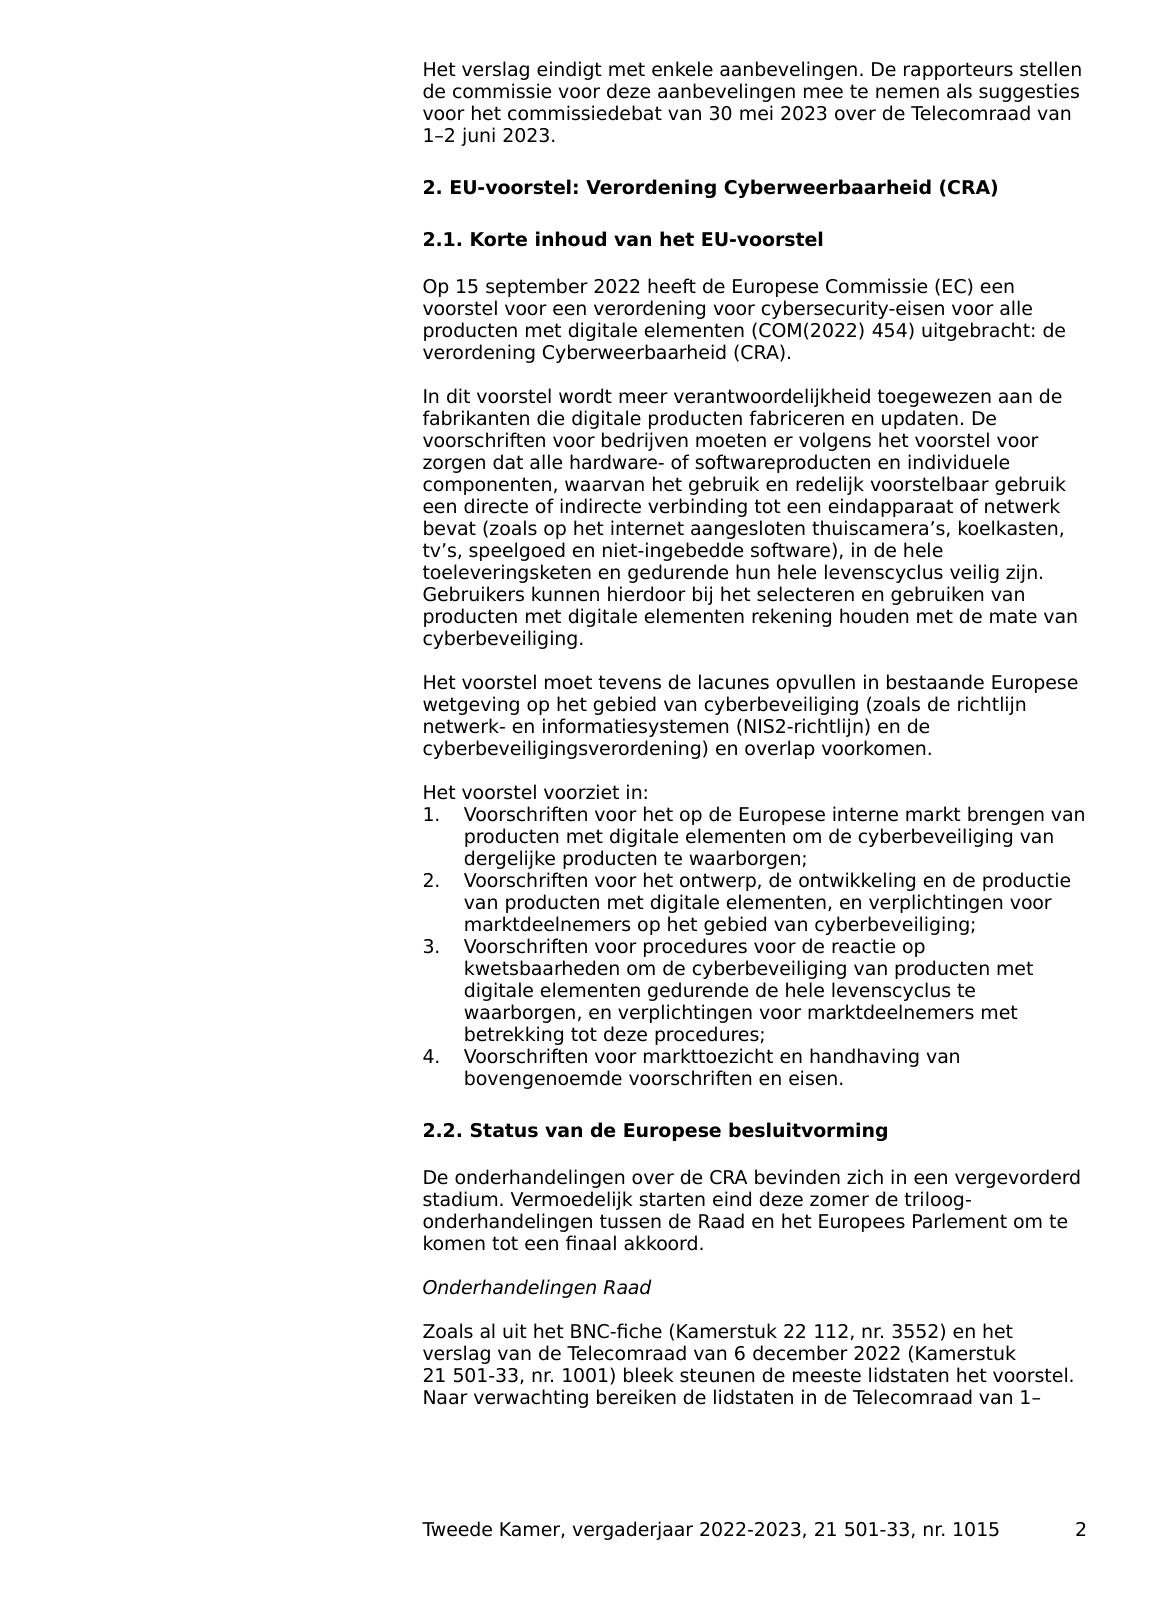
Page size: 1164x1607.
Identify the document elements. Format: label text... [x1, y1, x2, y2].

text 2. Voorschriften voor het ontwerp, de ontwikkeling en de productie van producten met digitale elementen, en verplichtingen voor marktdeelnemers op het gebied van cyberbeveiliging; [422, 870, 1087, 936]
text 3. Voorschriften voor procedures voor de reactie op kwetsbaarheden om de cyberbeveiliging van producten met digitale elementen gedurende de hele levenscyclus te waarborgen, en verplichtingen voor marktdeelnemers met betrekking tot deze procedures; [422, 936, 1087, 1046]
text De onderhandelingen over de CRA bevinden zich in een vergevorderd stadium. Vermoedelijk starten eind deze zomer de triloog-onderhandelingen tussen de Raad en het Europees Parlement om te komen tot een finaal akkoord. [422, 1167, 1087, 1255]
text Het verslag eindigt met enkele aanbevelingen. De rapporteurs stellen de commissie voor deze aanbevelingen mee te nemen als suggesties voor het commissiedebat van 30 mei 2023 over de Telecomraad van 1–2 juni 2023. [422, 59, 1087, 147]
text Zoals al uit het BNC-fiche (Kamerstuk 22 112, nr. 3552) en het verslag van de Telecomraad van 6 december 2022 (Kamerstuk 21 501-33, nr. 1001) bleek steunen de meeste lidstaten het voorstel. Naar verwachting bereiken de lidstaten in de Telecomraad van 1– [422, 1321, 1087, 1409]
text 1. Voorschriften voor het op de Europese interne markt brengen van producten met digitale elementen om de cyberbeveiliging van dergelijke producten te waarborgen; [422, 804, 1087, 870]
subtitle Onderhandelingen Raad [422, 1277, 1087, 1299]
subtitle 2.1. Korte inhoud van het EU-voorstel [422, 229, 1087, 251]
text 4. Voorschriften voor markttoezicht en handhaving van bovengenoemde voorschriften en eisen. [422, 1046, 1087, 1090]
text Op 15 september 2022 heeft de Europese Commissie (EC) een voorstel voor een verordening voor cybersecurity-eisen voor alle producten met digitale elementen (COM(2022) 454) uitgebracht: de verordening Cyberweerbaarheid (CRA). [422, 276, 1087, 364]
subtitle 2.2. Status van de Europese besluitvorming [422, 1120, 1087, 1142]
text Het voorstel moet tevens de lacunes opvullen in bestaande Europese wetgeving op het gebied van cyberbeveiliging (zoals de richtlijn netwerk- en informatiesystemen (NIS2-richtlijn) en de cyberbeveiligingsverordening) en overlap voorkomen. [422, 672, 1087, 760]
text In dit voorstel wordt meer verantwoordelijkheid toegewezen aan de fabrikanten die digitale producten fabriceren en updaten. De voorschriften voor bedrijven moeten er volgens het voorstel voor zorgen dat alle hardware- of softwareproducten en individuele componenten, waarvan het gebruik en redelijk voorstelbaar gebruik een directe of indirecte verbinding tot een eindapparaat of netwerk bevat (zoals op het internet aangesloten thuiscamera’s, koelkasten, tv’s, speelgoed en niet-ingebedde software), in de hele toeleveringsketen en gedurende hun hele levenscyclus veilig zijn. Gebruikers kunnen hierdoor bij het selecteren en gebruiken van producten met digitale elementen rekening houden met de mate van cyberbeveiliging. [422, 386, 1087, 650]
subtitle 2. EU-voorstel: Verordening Cyberweerbaarheid (CRA) [422, 177, 1087, 199]
text Het voorstel voorziet in: [422, 782, 1087, 804]
